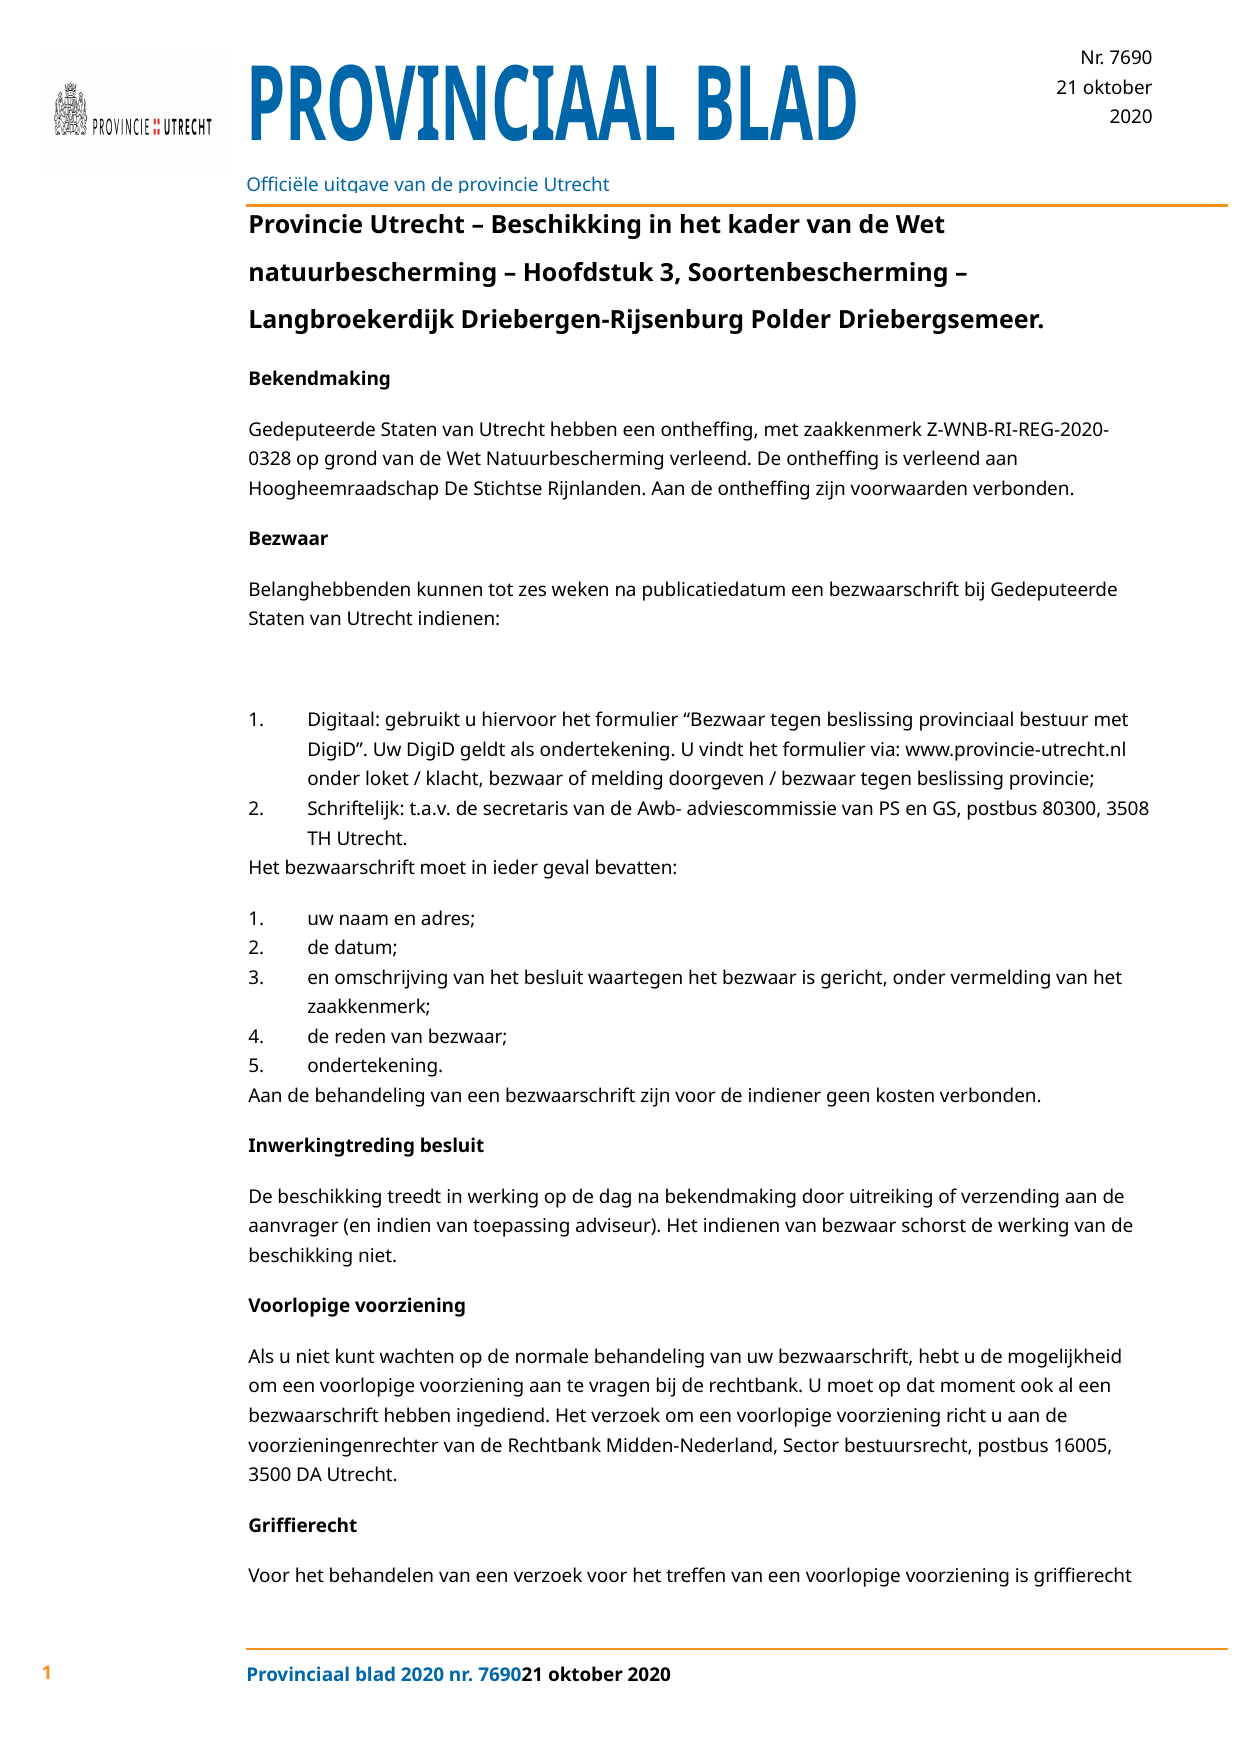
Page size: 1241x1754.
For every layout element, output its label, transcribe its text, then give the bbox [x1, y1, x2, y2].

text Belanghebbenden kunnen tot zes weken na publicatiedatum een bezwaarschrift bij Gedeputeerde Staten van Utrecht indienen: [248, 576, 1152, 631]
list ondertekening. [248, 1053, 1152, 1078]
text Griffierecht [248, 1512, 1152, 1537]
text Provincie Utrecht – Beschikking in het kader van de Wet natuurbescherming – Hoofdstuk 3, Soortenbescherming – Langbroekerdijk Driebergen-Rijsenburg Polder Driebergsemeer. [248, 207, 1152, 336]
picture [41, 47, 231, 172]
text Voor het behandelen van een verzoek voor het treffen van een voorlopige voorziening is griffierecht [248, 1562, 1152, 1588]
list uw naam en adres; [248, 905, 1152, 930]
text Gedeputeerde Staten van Utrecht hebben een ontheffing, met zaakkenmerk Z-WNB-RI-REG-2020-0328 op grond van de Wet Natuurbescherming verleend. De ontheffing is verleend aan Hoogheemraadschap De Stichtse Rijnlanden. Aan de ontheffing zijn voorwaarden verbonden. [248, 416, 1152, 501]
list en omschrijving van het besluit waartegen het bezwaar is gericht, onder vermelding van het zaakkenmerk; [248, 964, 1152, 1019]
text Aan de behandeling van een bezwaarschrift zijn voor de indiener geen kosten verbonden. [248, 1082, 1152, 1108]
text Bekendmaking [248, 366, 1152, 391]
list de reden van bezwaar; [248, 1023, 1152, 1049]
text Bezwaar [248, 526, 1152, 551]
text Voorlopige voorziening [248, 1293, 1152, 1318]
list Schriftelijk: t.a.v. de secretaris van de Awb- adviescommissie van PS en GS, postbus 80300, 3508 TH Utrecht. [248, 795, 1152, 850]
text Het bezwaarschrift moet in ieder geval bevatten: [248, 854, 1152, 880]
list Digitaal: gebruikt u hiervoor het formulier “Bezwaar tegen beslissing provinciaal bestuur met DigiD”. Uw DigiD geldt als ondertekening. U vindt het formulier via: www.provincie-utrecht.nl onder loket / klacht, bezwaar of melding doorgeven / bezwaar tegen beslissing provincie; [248, 706, 1152, 791]
text Inwerkingtreding besluit [248, 1133, 1152, 1158]
text De beschikking treedt in werking op de dag na bekendmaking door uitreiking of verzending aan de aanvrager (en indien van toepassing adviseur). Het indienen van bezwaar schorst de werking van de beschikking niet. [248, 1183, 1152, 1268]
text Als u niet kunt wachten op de normale behandeling van uw bezwaarschrift, hebt u de mogelijkheid om een voorlopige voorziening aan te vragen bij de rechtbank. U moet op dat moment ook al een bezwaarschrift hebben ingediend. Het verzoek om een voorlopige voorziening richt u aan de voorzieningenrechter van de Rechtbank Midden-Nederland, Sector bestuursrecht, postbus 16005, 3500 DA Utrecht. [248, 1343, 1152, 1487]
list de datum; [248, 934, 1152, 960]
